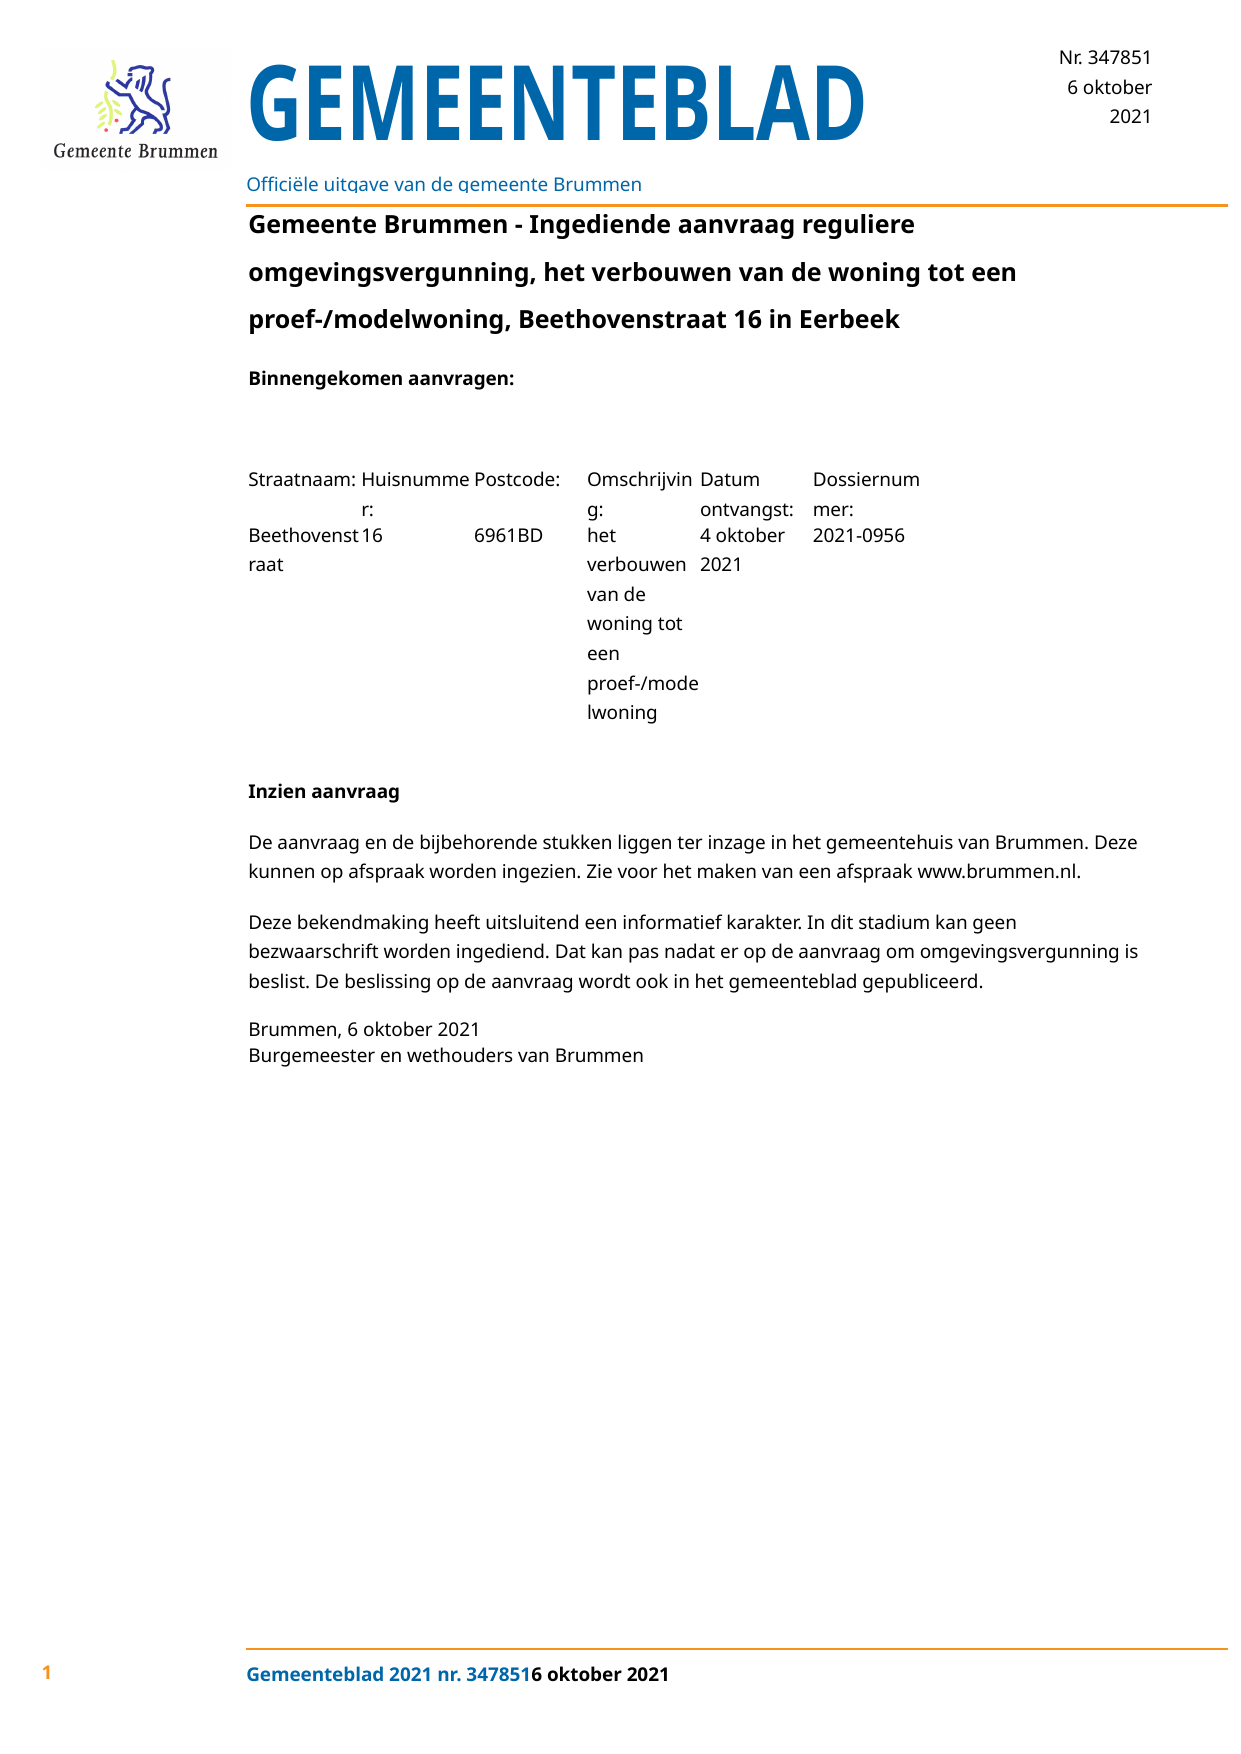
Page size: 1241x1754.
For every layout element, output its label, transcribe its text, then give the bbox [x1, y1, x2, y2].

text Binnengekomen aanvragen: [248, 366, 1152, 391]
text Brummen, 6 oktober 2021 [248, 1016, 1152, 1042]
table_header Straatnaam: [248, 466, 361, 522]
table_header Huisnummer: [361, 466, 474, 522]
table_cell Beethovenstraat [248, 522, 361, 725]
table_cell [1039, 522, 1152, 725]
table_cell [926, 522, 1038, 725]
table_header [1039, 466, 1152, 522]
table_cell 4 oktober 2021 [700, 522, 813, 725]
table_header Omschrijving: [587, 466, 700, 522]
table_header [926, 466, 1038, 522]
table_header Datum ontvangst: [700, 466, 813, 522]
text Burgemeester en wethouders van Brummen [248, 1042, 1152, 1067]
table_cell 6961BD [474, 522, 587, 725]
table_cell 2021-0956 [813, 522, 926, 725]
text De aanvraag en de bijbehorende stukken liggen ter inzage in het gemeentehuis van Brummen. Deze kunnen op afspraak worden ingezien. Zie voor het maken van een afspraak www.brummen.nl. [248, 829, 1152, 884]
text Gemeente Brummen - Ingediende aanvraag reguliere omgevingsvergunning, het verbouwen van de woning tot een proef-/modelwoning, Beethovenstraat 16 in Eerbeek [248, 207, 1152, 336]
table_cell het verbouwen van de woning tot een proef-/modelwoning [587, 522, 700, 725]
picture [41, 47, 231, 172]
text Inzien aanvraag [248, 779, 1152, 804]
text Deze bekendmaking heeft uitsluitend een informatief karakter. In dit stadium kan geen bezwaarschrift worden ingediend. Dat kan pas nadat er op de aanvraag om omgevingsvergunning is beslist. De beslissing op de aanvraag wordt ook in het gemeenteblad gepubliceerd. [248, 909, 1152, 994]
table_header Postcode: [474, 466, 587, 522]
table_cell 16 [361, 522, 474, 725]
table_header Dossiernummer: [813, 466, 926, 522]
